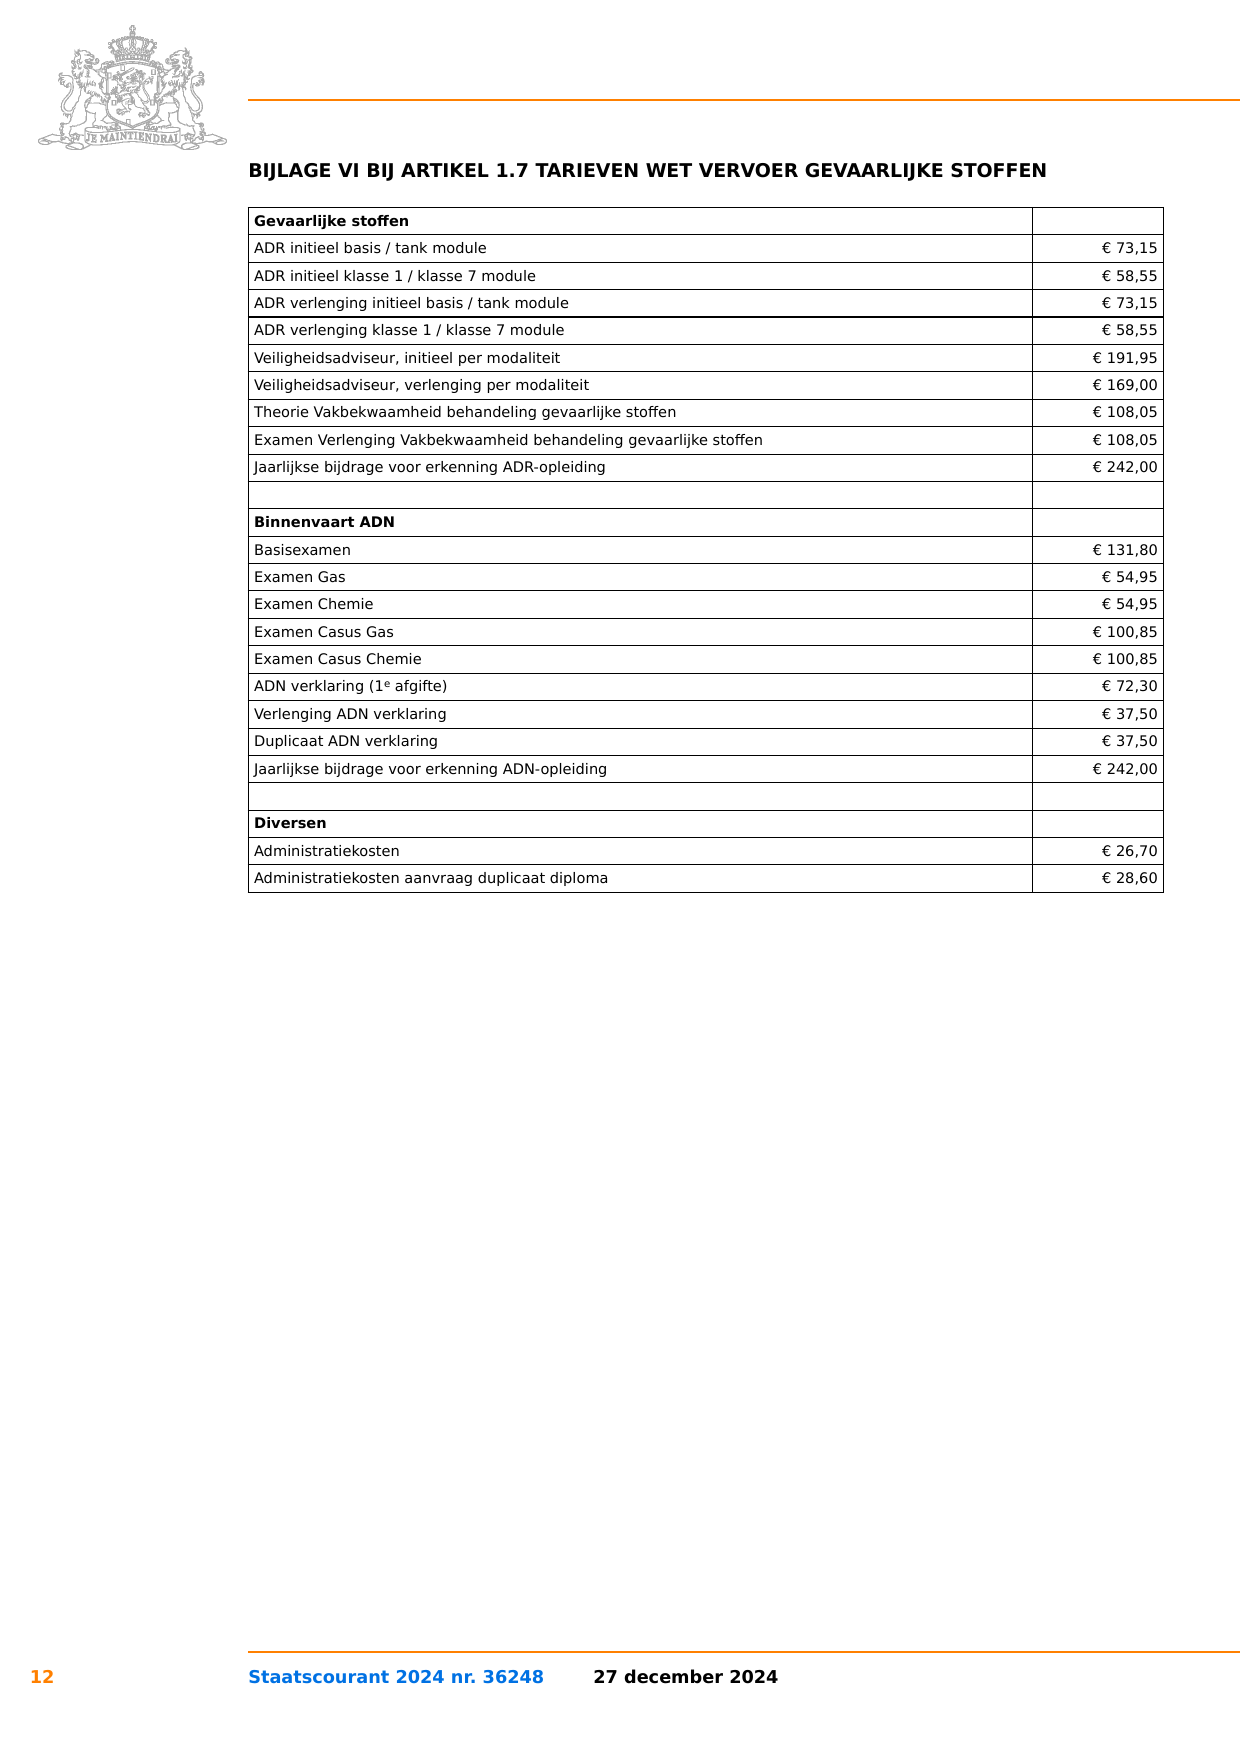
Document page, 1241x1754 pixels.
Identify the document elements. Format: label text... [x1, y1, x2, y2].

table_cell € 73,15 [1033, 235, 1163, 262]
table_cell ADN verklaring (1e afgifte) [249, 674, 1032, 700]
table_cell Examen Chemie [249, 591, 1032, 618]
table_cell € 108,05 [1033, 400, 1163, 426]
table_cell [1033, 482, 1163, 508]
table_cell € 191,95 [1033, 345, 1163, 371]
table_cell € 108,05 [1033, 427, 1163, 453]
table_cell Examen Gas [249, 564, 1032, 590]
table_cell € 37,50 [1033, 729, 1163, 755]
table_cell Diversen [249, 811, 1032, 837]
table_cell [249, 482, 1032, 508]
table_cell Jaarlijkse bijdrage voor erkenning ADR-opleiding [249, 455, 1032, 481]
table_cell Jaarlijkse bijdrage voor erkenning ADN-opleiding [249, 756, 1032, 782]
table_cell € 28,60 [1033, 865, 1163, 892]
table_cell [1033, 811, 1163, 837]
table_cell Veiligheidsadviseur, verlenging per modaliteit [249, 372, 1032, 399]
table_cell ADR initieel klasse 1 / klasse 7 module [249, 263, 1032, 289]
table_cell Examen Casus Gas [249, 619, 1032, 645]
table_cell € 100,85 [1033, 619, 1163, 645]
table_header Gevaarlijke stoffen [249, 208, 1032, 234]
table_cell € 54,95 [1033, 591, 1163, 618]
table_cell ADR verlenging klasse 1 / klasse 7 module [249, 318, 1032, 344]
table_cell Examen Casus Chemie [249, 646, 1032, 673]
table_cell € 58,55 [1033, 318, 1163, 344]
table_cell ADR verlenging initieel basis / tank module [249, 290, 1032, 316]
table_cell [1033, 783, 1163, 809]
table_cell € 58,55 [1033, 263, 1163, 289]
table_cell [1033, 509, 1163, 536]
subtitle BIJLAGE VI BIJ ARTIKEL 1.7 TARIEVEN WET VERVOER GEVAARLIJKE STOFFEN [248, 160, 1163, 182]
table_cell € 242,00 [1033, 756, 1163, 782]
table_cell Administratiekosten aanvraag duplicaat diploma [249, 865, 1032, 892]
table_cell [249, 783, 1032, 809]
table_cell Examen Verlenging Vakbekwaamheid behandeling gevaarlijke stoffen [249, 427, 1032, 453]
table_cell € 73,15 [1033, 290, 1163, 316]
table_cell € 54,95 [1033, 564, 1163, 590]
picture [38, 25, 227, 150]
table_cell € 169,00 [1033, 372, 1163, 399]
table_cell € 26,70 [1033, 838, 1163, 864]
table_header [1033, 208, 1163, 234]
table_cell Duplicaat ADN verklaring [249, 729, 1032, 755]
table_cell € 100,85 [1033, 646, 1163, 673]
table_cell € 131,80 [1033, 537, 1163, 563]
table_cell Basisexamen [249, 537, 1032, 563]
table_cell € 72,30 [1033, 674, 1163, 700]
table_cell ADR initieel basis / tank module [249, 235, 1032, 262]
table_cell Verlenging ADN verklaring [249, 701, 1032, 727]
table_cell Binnenvaart ADN [249, 509, 1032, 536]
table_cell Theorie Vakbekwaamheid behandeling gevaarlijke stoffen [249, 400, 1032, 426]
table_cell Administratiekosten [249, 838, 1032, 864]
table_cell € 242,00 [1033, 455, 1163, 481]
table_cell € 37,50 [1033, 701, 1163, 727]
table_cell Veiligheidsadviseur, initieel per modaliteit [249, 345, 1032, 371]
